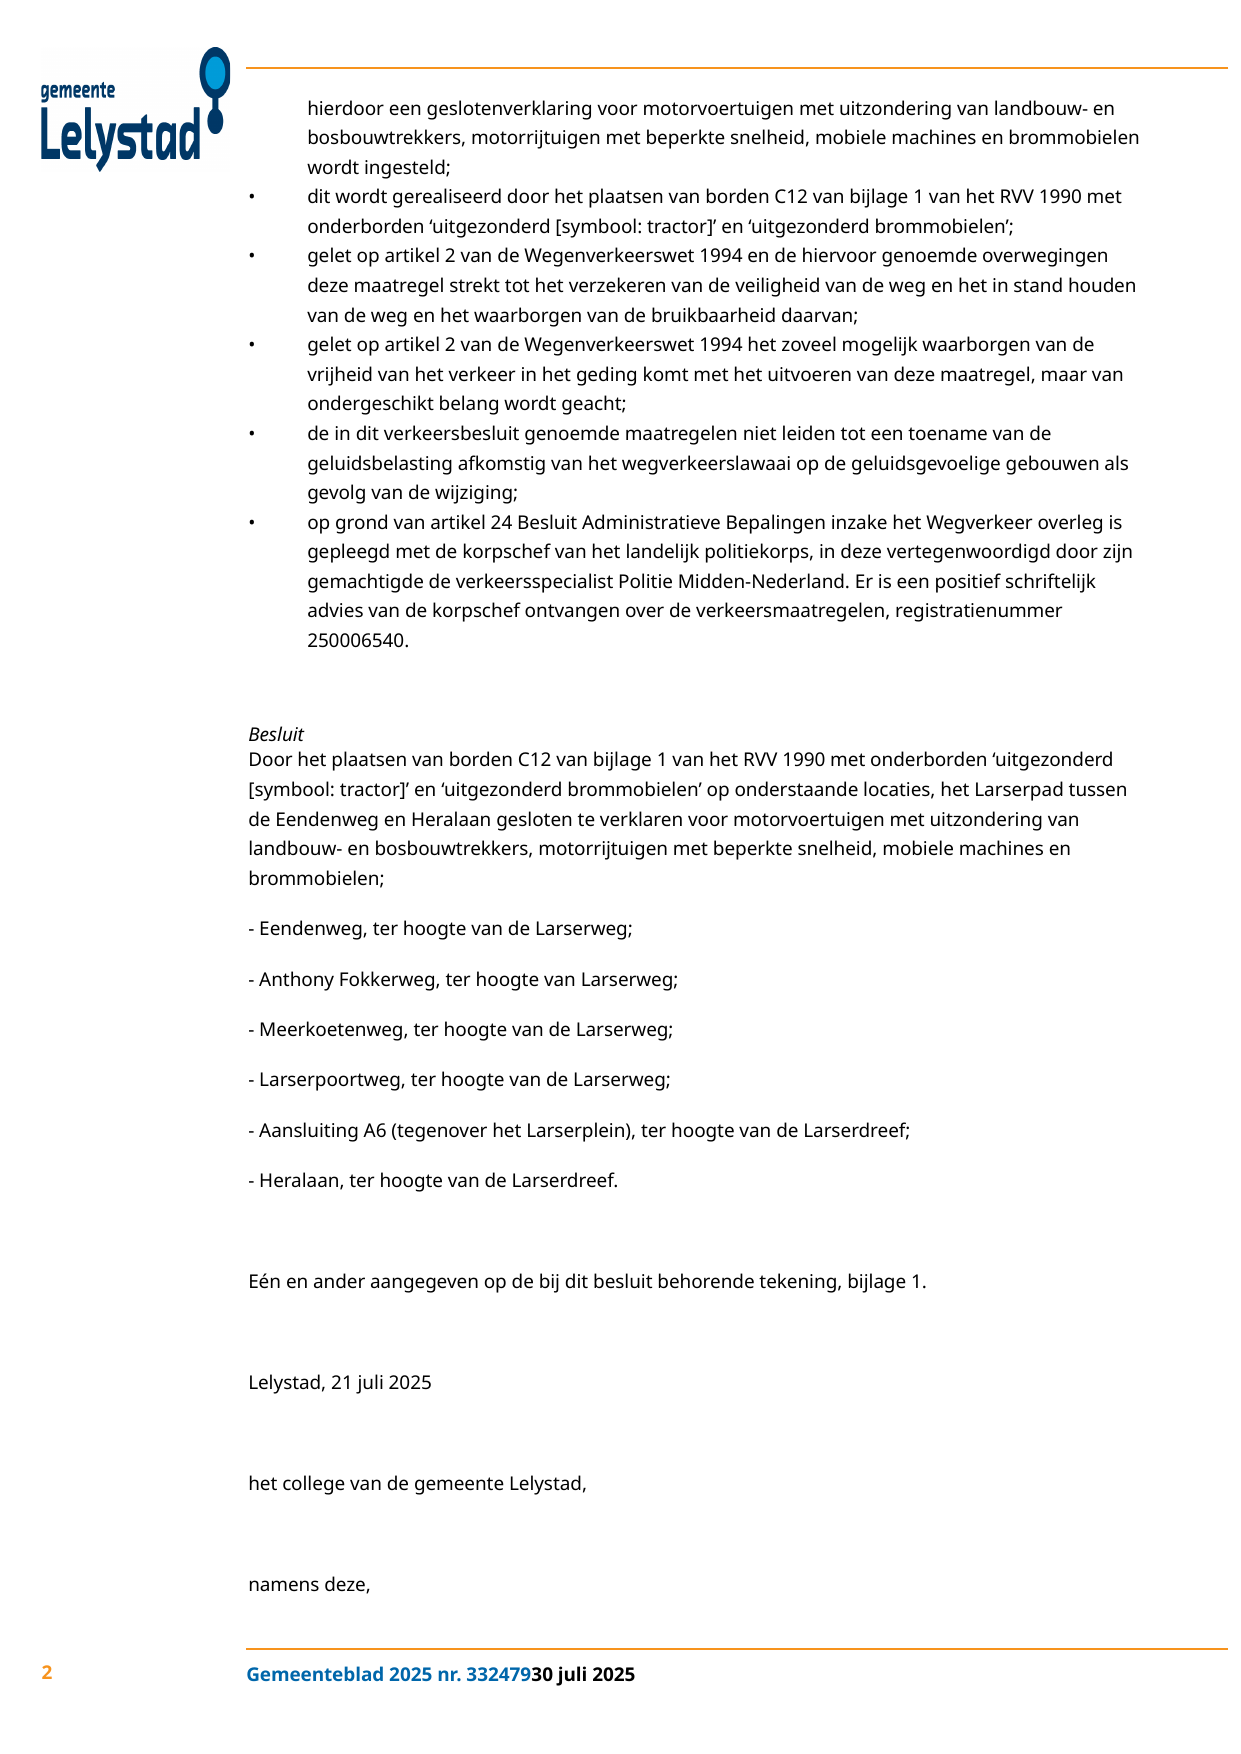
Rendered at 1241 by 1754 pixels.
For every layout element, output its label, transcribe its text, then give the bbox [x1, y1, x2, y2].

text Eén en ander aangegeven op de bij dit besluit behorende tekening, bijlage 1. [248, 1268, 1152, 1294]
text namens deze, [248, 1571, 1152, 1596]
text - Eendenweg, ter hoogte van de Larserweg; [248, 915, 1152, 941]
list hierdoor een geslotenverklaring voor motorvoertuigen met uitzondering van landbouw- en bosbouwtrekkers, motorrijtuigen met beperkte snelheid, mobiele machines en brommobielen wordt ingesteld; [248, 95, 1152, 180]
list dit wordt gerealiseerd door het plaatsen van borden C12 van bijlage 1 van het RVV 1990 met onderborden ‘uitgezonderd [symbool: tractor]’ en ‘uitgezonderd brommobielen’; [248, 183, 1152, 239]
text - Anthony Fokkerweg, ter hoogte van Larserweg; [248, 966, 1152, 991]
text het college van de gemeente Lelystad, [248, 1470, 1152, 1496]
list de in dit verkeersbesluit genoemde maatregelen niet leiden tot een toename van de geluidsbelasting afkomstig van het wegverkeerslawaai op de geluidsgevoelige gebouwen als gevolg van de wijziging; [248, 420, 1152, 505]
list op grond van artikel 24 Besluit Administratieve Bepalingen inzake het Wegverkeer overleg is gepleegd met de korpschef van het landelijk politiekorps, in deze vertegenwoordigd door zijn gemachtigde de verkeersspecialist Politie Midden-Nederland. Er is een positief schriftelijk advies van de korpschef ontvangen over de verkeersmaatregelen, registratienummer 250006540. [248, 509, 1152, 653]
picture [41, 47, 231, 172]
text - Heralaan, ter hoogte van de Larserdreef. [248, 1167, 1152, 1193]
text Lelystad, 21 juli 2025 [248, 1369, 1152, 1395]
text - Aansluiting A6 (tegenover het Larserplein), ter hoogte van de Larserdreef; [248, 1117, 1152, 1143]
list gelet op artikel 2 van de Wegenverkeerswet 1994 en de hiervoor genoemde overwegingen deze maatregel strekt tot het verzekeren van de veiligheid van de weg en het in stand houden van de weg en het waarborgen van de bruikbaarheid daarvan; [248, 243, 1152, 328]
text - Meerkoetenweg, ter hoogte van de Larserweg; [248, 1016, 1152, 1042]
text Besluit [248, 721, 1152, 747]
text - Larserpoortweg, ter hoogte van de Larserweg; [248, 1067, 1152, 1092]
list gelet op artikel 2 van de Wegenverkeerswet 1994 het zoveel mogelijk waarborgen van de vrijheid van het verkeer in het geding komt met het uitvoeren van deze maatregel, maar van ondergeschikt belang wordt geacht; [248, 331, 1152, 416]
text Door het plaatsen van borden C12 van bijlage 1 van het RVV 1990 met onderborden ‘uitgezonderd [symbool: tractor]’ en ‘uitgezonderd brommobielen’ op onderstaande locaties, het Larserpad tussen de Eendenweg en Heralaan gesloten te verklaren voor motorvoertuigen met uitzondering van landbouw- en bosbouwtrekkers, motorrijtuigen met beperkte snelheid, mobiele machines en brommobielen; [248, 747, 1152, 891]
